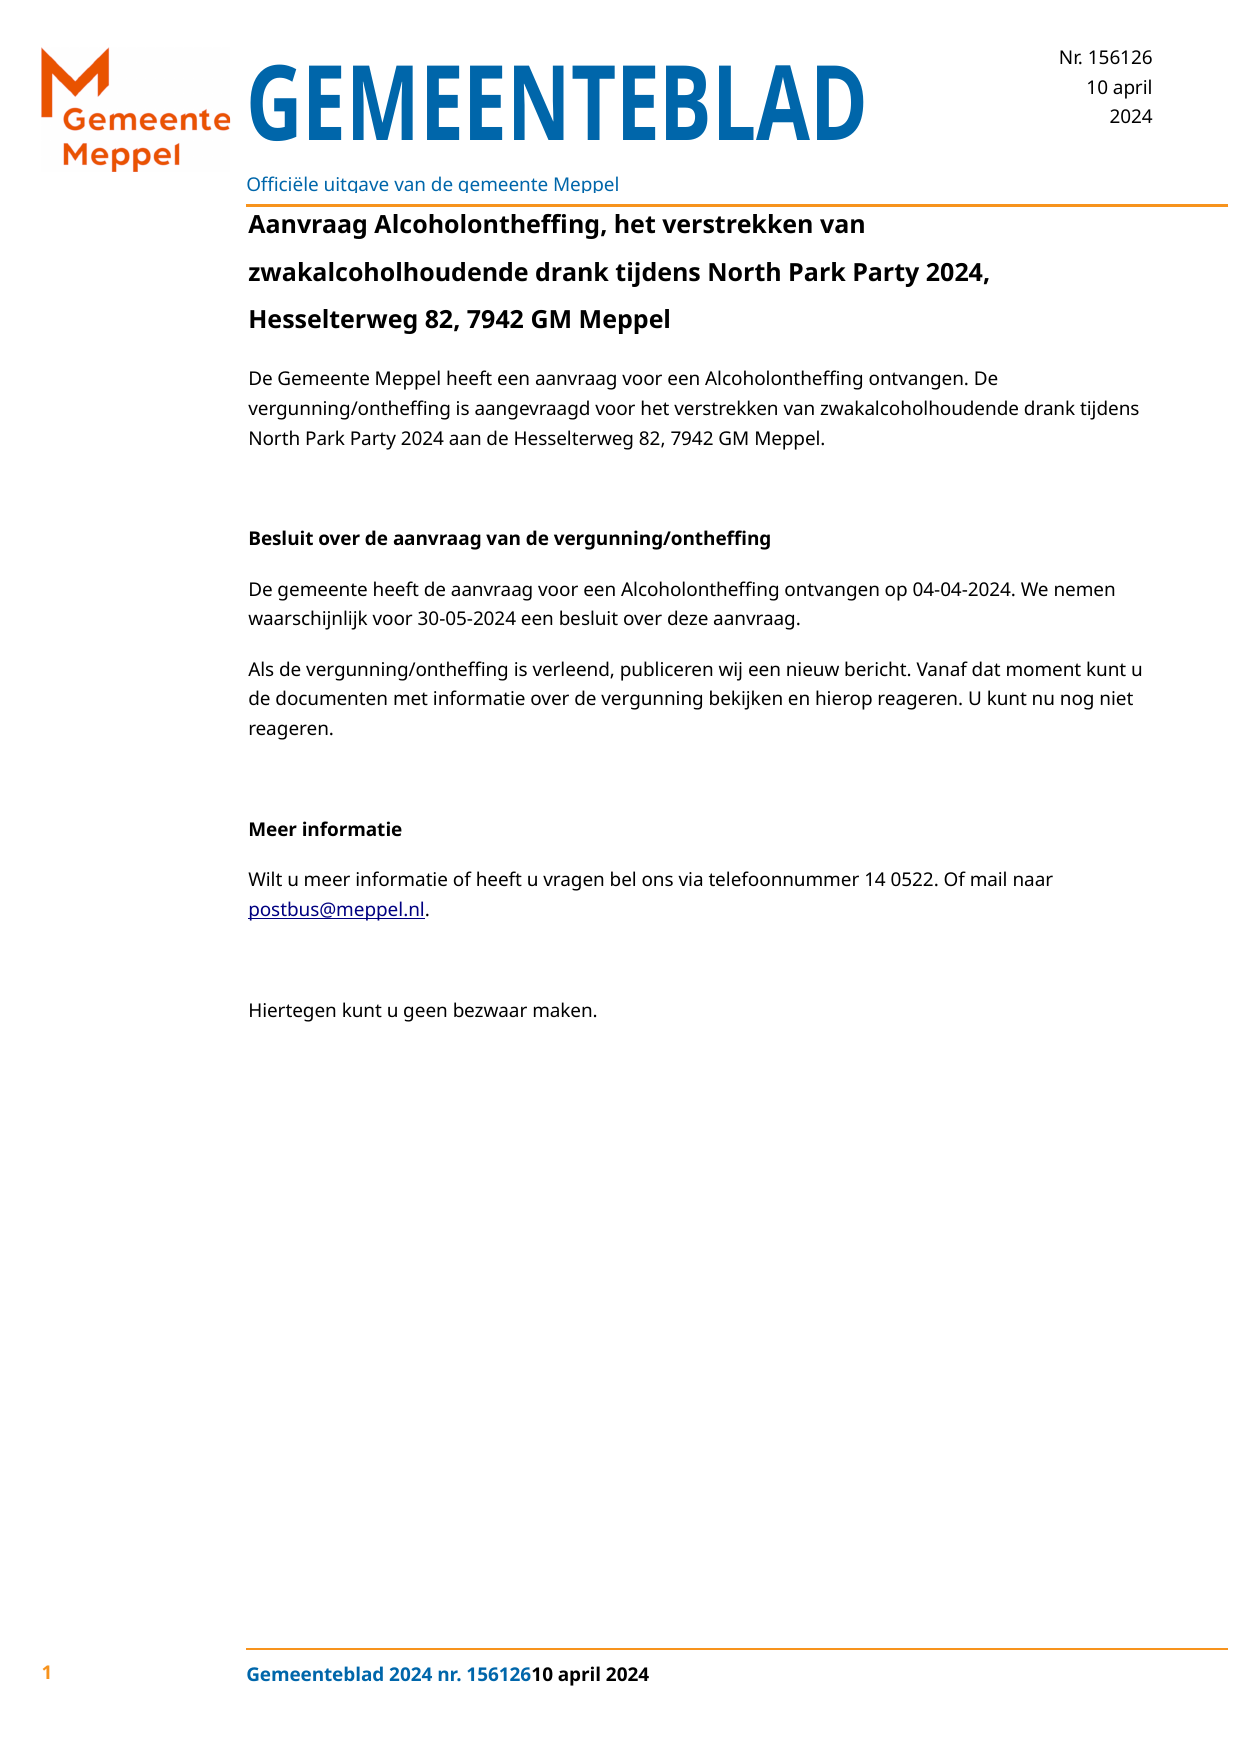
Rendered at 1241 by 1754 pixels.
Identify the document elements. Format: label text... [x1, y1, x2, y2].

text De gemeente heeft de aanvraag voor een Alcoholontheffing ontvangen op 04-04-2024. We nemen waarschijnlijk voor 30-05-2024 een besluit over deze aanvraag. [248, 576, 1152, 631]
text Wilt u meer informatie of heeft u vragen bel ons via telefoonnummer 14 0522. Of mail naar postbus@meppel.nl. [248, 866, 1152, 922]
text De Gemeente Meppel heeft een aanvraag voor een Alcoholontheffing ontvangen. De vergunning/ontheffing is aangevraagd voor het verstrekken van zwakalcoholhoudende drank tijdens North Park Party 2024 aan de Hesselterweg 82, 7942 GM Meppel. [248, 366, 1152, 450]
text Besluit over de aanvraag van de vergunning/ontheffing [248, 526, 1152, 551]
text Meer informatie [248, 816, 1152, 842]
picture [41, 47, 231, 172]
text Hiertegen kunt u geen bezwaar maken. [248, 997, 1152, 1022]
text Als de vergunning/ontheffing is verleend, publiceren wij een nieuw bericht. Vanaf dat moment kunt u de documenten met informatie over de vergunning bekijken en hierop reageren. U kunt nu nog niet reageren. [248, 656, 1152, 741]
text Aanvraag Alcoholontheffing, het verstrekken van zwakalcoholhoudende drank tijdens North Park Party 2024, Hesselterweg 82, 7942 GM Meppel [248, 207, 1152, 336]
